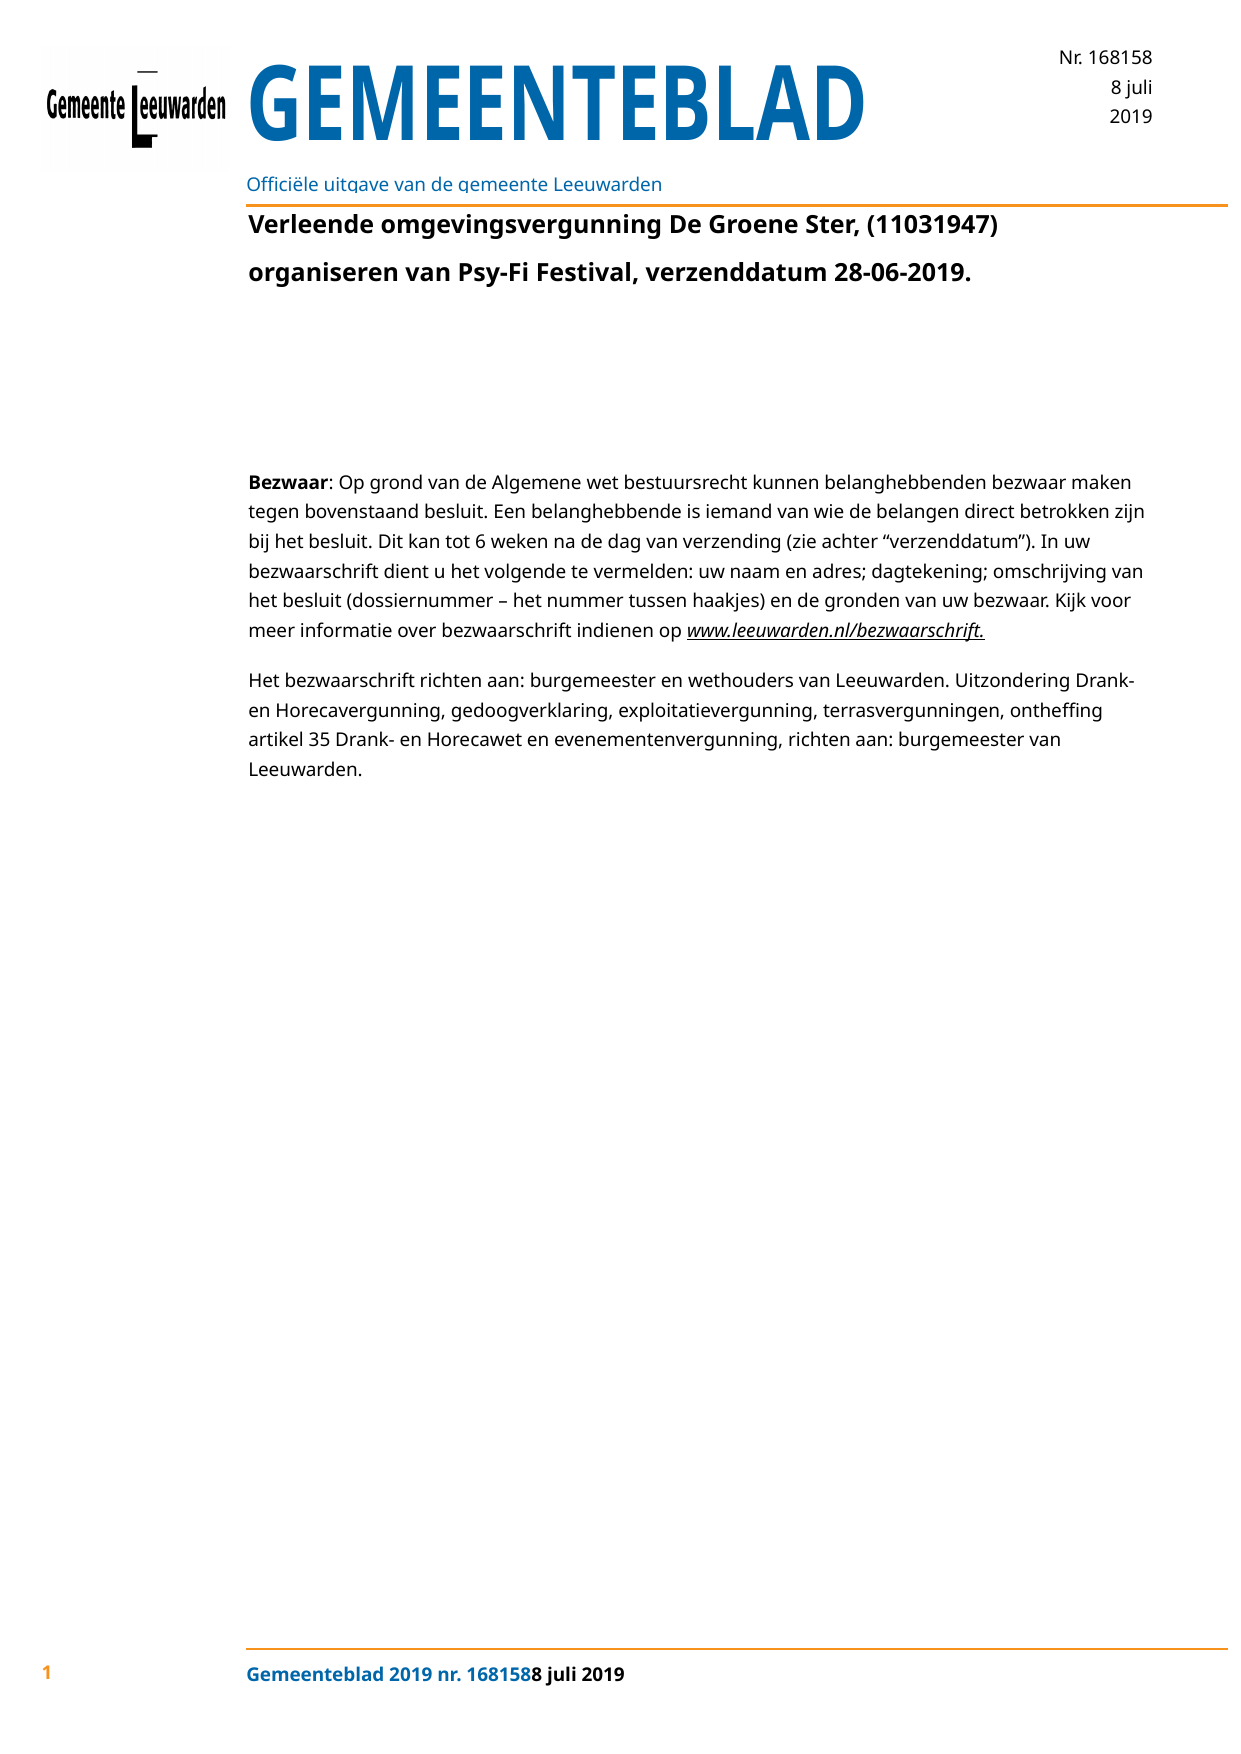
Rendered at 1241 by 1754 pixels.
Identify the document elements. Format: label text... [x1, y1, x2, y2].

picture [41, 47, 231, 172]
text Verleende omgevingsvergunning De Groene Ster, (11031947) organiseren van Psy-Fi Festival, verzenddatum 28-06-2019. [248, 207, 1152, 288]
text Het bezwaarschrift richten aan: burgemeester en wethouders van Leeuwarden. Uitzondering Drank- en Horecavergunning, gedoogverklaring, exploitatievergunning, terrasvergunningen, ontheffing artikel 35 Drank- en Horecawet en evenementenvergunning, richten aan: burgemeester van Leeuwarden. [248, 667, 1152, 782]
text Bezwaar: Op grond van de Algemene wet bestuursrecht kunnen belanghebbenden bezwaar maken tegen bovenstaand besluit. Een belanghebbende is iemand van wie de belangen direct betrokken zijn bij het besluit. Dit kan tot 6 weken na de dag van verzending (zie achter “verzenddatum”). In uw bezwaarschrift dient u het volgende te vermelden: uw naam en adres; dagtekening; omschrijving van het besluit (dossiernummer – het nummer tussen haakjes) en de gronden van uw bezwaar. Kijk voor meer informatie over bezwaarschrift indienen op www.leeuwarden.nl/bezwaarschrift. [248, 469, 1152, 643]
